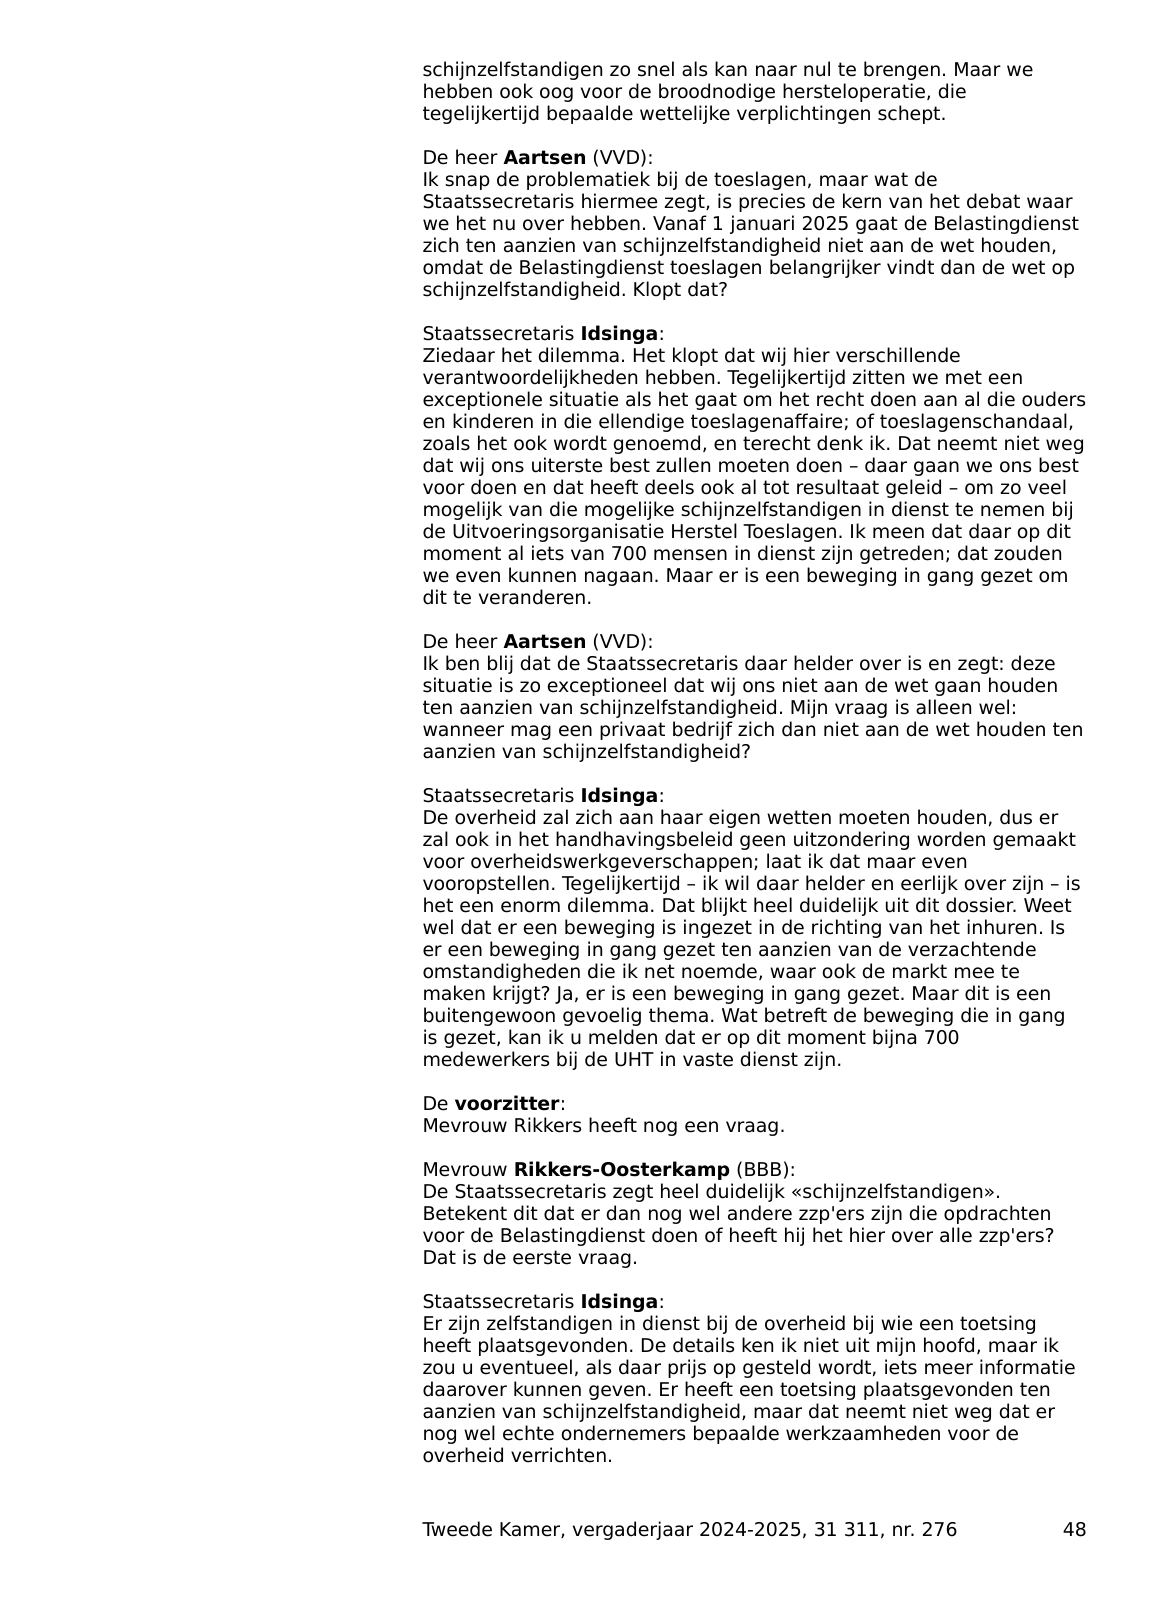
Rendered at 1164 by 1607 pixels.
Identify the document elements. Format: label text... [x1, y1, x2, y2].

text Mevrouw Rikkers heeft nog een vraag. [422, 1115, 1087, 1137]
text Staatssecretaris Idsinga: [422, 785, 1087, 807]
text Mevrouw Rikkers-Oosterkamp (BBB): [422, 1159, 1087, 1181]
text Staatssecretaris Idsinga: [422, 323, 1087, 345]
text De heer Aartsen (VVD): [422, 631, 1087, 653]
text De heer Aartsen (VVD): [422, 147, 1087, 169]
text Staatssecretaris Idsinga: [422, 1291, 1087, 1313]
text De voorzitter: [422, 1093, 1087, 1115]
text Ik snap de problematiek bij de toeslagen, maar wat de Staatssecretaris hiermee zegt, is precies de kern van het debat waar we het nu over hebben. Vanaf 1 januari 2025 gaat de Belastingdienst zich ten aanzien van schijnzelfstandigheid niet aan de wet houden, omdat de Belastingdienst toeslagen belangrijker vindt dan de wet op schijnzelfstandigheid. Klopt dat? [422, 169, 1087, 301]
text Ziedaar het dilemma. Het klopt dat wij hier verschillende verantwoordelijkheden hebben. Tegelijkertijd zitten we met een exceptionele situatie als het gaat om het recht doen aan al die ouders en kinderen in die ellendige toeslagenaffaire; of toeslagenschandaal, zoals het ook wordt genoemd, en terecht denk ik. Dat neemt niet weg dat wij ons uiterste best zullen moeten doen – daar gaan we ons best voor doen en dat heeft deels ook al tot resultaat geleid – om zo veel mogelijk van die mogelijke schijnzelfstandigen in dienst te nemen bij de Uitvoeringsorganisatie Herstel Toeslagen. Ik meen dat daar op dit moment al iets van 700 mensen in dienst zijn getreden; dat zouden we even kunnen nagaan. Maar er is een beweging in gang gezet om dit te veranderen. [422, 345, 1087, 609]
text De overheid zal zich aan haar eigen wetten moeten houden, dus er zal ook in het handhavingsbeleid geen uitzondering worden gemaakt voor overheidswerkgeverschappen; laat ik dat maar even vooropstellen. Tegelijkertijd – ik wil daar helder en eerlijk over zijn – is het een enorm dilemma. Dat blijkt heel duidelijk uit dit dossier. Weet wel dat er een beweging is ingezet in de richting van het inhuren. Is er een beweging in gang gezet ten aanzien van de verzachtende omstandigheden die ik net noemde, waar ook de markt mee te maken krijgt? Ja, er is een beweging in gang gezet. Maar dit is een buitengewoon gevoelig thema. Wat betreft de beweging die in gang is gezet, kan ik u melden dat er op dit moment bijna 700 medewerkers bij de UHT in vaste dienst zijn. [422, 807, 1087, 1071]
text Ik ben blij dat de Staatssecretaris daar helder over is en zegt: deze situatie is zo exceptioneel dat wij ons niet aan de wet gaan houden ten aanzien van schijnzelfstandigheid. Mijn vraag is alleen wel: wanneer mag een privaat bedrijf zich dan niet aan de wet houden ten aanzien van schijnzelfstandigheid? [422, 653, 1087, 763]
text De Staatssecretaris zegt heel duidelijk «schijnzelfstandigen». Betekent dit dat er dan nog wel andere zzp'ers zijn die opdrachten voor de Belastingdienst doen of heeft hij het hier over alle zzp'ers? Dat is de eerste vraag. [422, 1181, 1087, 1269]
text Er zijn zelfstandigen in dienst bij de overheid bij wie een toetsing heeft plaatsgevonden. De details ken ik niet uit mijn hoofd, maar ik zou u eventueel, als daar prijs op gesteld wordt, iets meer informatie daarover kunnen geven. Er heeft een toetsing plaatsgevonden ten aanzien van schijnzelfstandigheid, maar dat neemt niet weg dat er nog wel echte ondernemers bepaalde werkzaamheden voor de overheid verrichten. [422, 1313, 1087, 1467]
text schijnzelfstandigen zo snel als kan naar nul te brengen. Maar we hebben ook oog voor de broodnodige hersteloperatie, die tegelijkertijd bepaalde wettelijke verplichtingen schept. [422, 59, 1087, 125]
